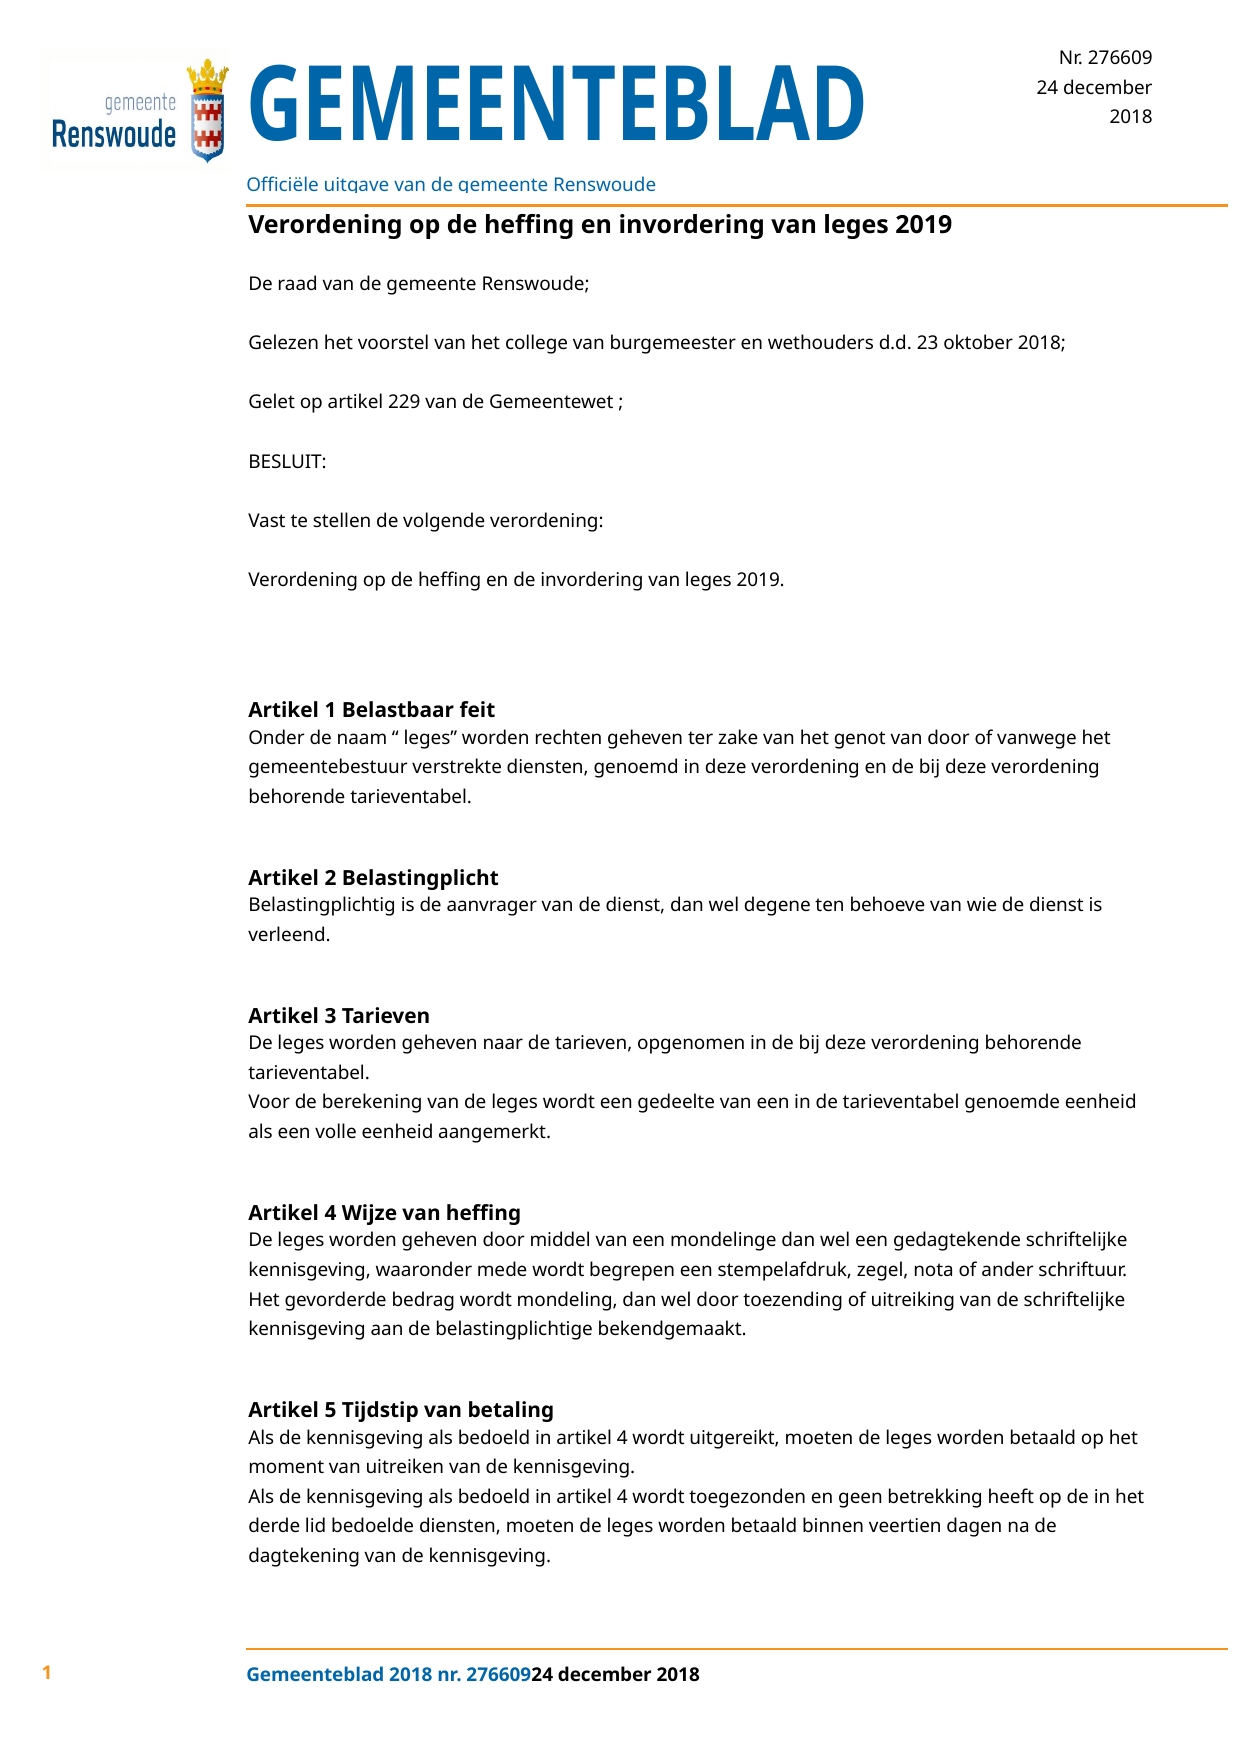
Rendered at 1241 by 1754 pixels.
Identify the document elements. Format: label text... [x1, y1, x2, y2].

text Artikel 2 Belastingplicht [248, 863, 1152, 891]
text Artikel 3 Tarieven [248, 1001, 1152, 1029]
text De raad van de gemeente Renswoude; [248, 270, 1152, 296]
text Artikel 4 Wijze van heffing [248, 1198, 1152, 1227]
text Gelet op artikel 229 van de Gemeentewet ; [248, 389, 1152, 414]
text De leges worden geheven door middel van een mondelinge dan wel een gedagtekende schriftelijke kennisgeving, waaronder mede wordt begrepen een stempelafdruk, zegel, nota of ander schriftuur. [248, 1227, 1152, 1282]
text De leges worden geheven naar de tarieven, opgenomen in de bij deze verordening behorende tarieventabel. [248, 1029, 1152, 1085]
text Verordening op de heffing en de invordering van leges 2019. [248, 566, 1152, 592]
text Belastingplichtig is de aanvrager van de dienst, dan wel degene ten behoeve van wie de dienst is verleend. [248, 891, 1152, 947]
text Artikel 5 Tijdstip van betaling [248, 1395, 1152, 1424]
text Voor de berekening van de leges wordt een gedeelte van een in de tarieventabel genoemde eenheid als een volle eenheid aangemerkt. [248, 1089, 1152, 1144]
text Artikel 1 Belastbaar feit [248, 695, 1152, 724]
text Als de kennisgeving als bedoeld in artikel 4 wordt uitgereikt, moeten de leges worden betaald op het moment van uitreiken van de kennisgeving. [248, 1424, 1152, 1479]
picture [41, 47, 231, 172]
text Het gevorderde bedrag wordt mondeling, dan wel door toezending of uitreiking van de schriftelijke kennisgeving aan de belastingplichtige bekendgemaakt. [248, 1286, 1152, 1341]
text Verordening op de heffing en invordering van leges 2019 [248, 207, 1152, 241]
text Gelezen het voorstel van het college van burgemeester en wethouders d.d. 23 oktober 2018; [248, 329, 1152, 355]
text BESLUIT: [248, 448, 1152, 473]
text Als de kennisgeving als bedoeld in artikel 4 wordt toegezonden en geen betrekking heeft op de in het derde lid bedoelde diensten, moeten de leges worden betaald binnen veertien dagen na de dagtekening van de kennisgeving. [248, 1483, 1152, 1568]
text Vast te stellen de volgende verordening: [248, 507, 1152, 533]
text Onder de naam “ leges” worden rechten geheven ter zake van het genot van door of vanwege het gemeentebestuur verstrekte diensten, genoemd in deze verordening en de bij deze verordening behorende tarieventabel. [248, 724, 1152, 809]
